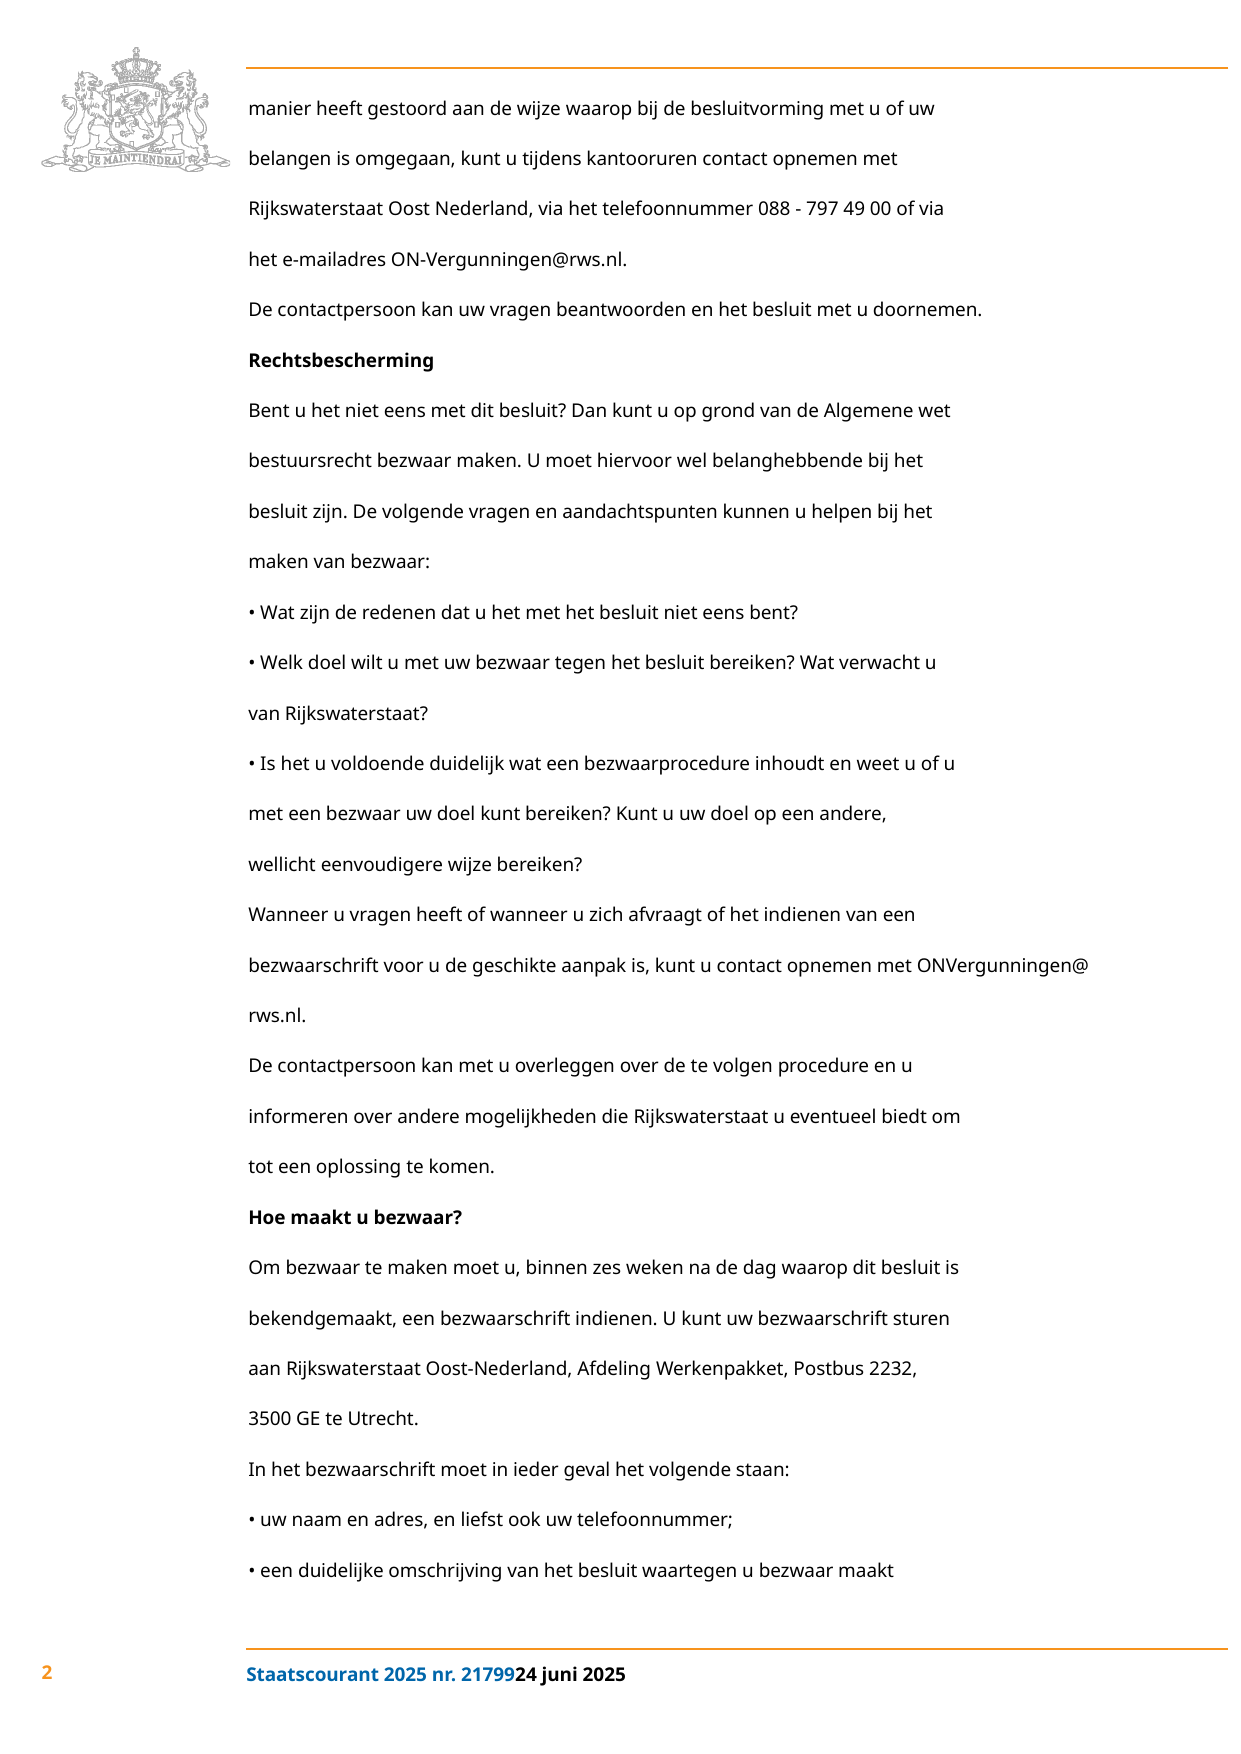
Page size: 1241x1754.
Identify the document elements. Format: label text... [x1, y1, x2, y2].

text belangen is omgegaan, kunt u tijdens kantooruren contact opnemen met [248, 145, 1152, 171]
text maken van bezwaar: [248, 548, 1152, 574]
text Bent u het niet eens met dit besluit? Dan kunt u op grond van de Algemene wet [248, 397, 1152, 423]
text Rechtsbescherming [248, 347, 1152, 373]
text met een bezwaar uw doel kunt bereiken? Kunt u uw doel op een andere, [248, 801, 1152, 826]
picture [41, 47, 231, 172]
text rws.nl. [248, 1002, 1152, 1028]
text bestuursrecht bezwaar maken. U moet hiervoor wel belanghebbende bij het [248, 448, 1152, 473]
text In het bezwaarschrift moet in ieder geval het volgende staan: [248, 1456, 1152, 1482]
text De contactpersoon kan met u overleggen over de te volgen procedure en u [248, 1053, 1152, 1078]
text informeren over andere mogelijkheden die Rijkswaterstaat u eventueel biedt om [248, 1103, 1152, 1129]
text wellicht eenvoudigere wijze bereiken? [248, 851, 1152, 877]
text Rijkswaterstaat Oost Nederland, via het telefoonnummer 088 - 797 49 00 of via [248, 196, 1152, 221]
text het e-mailadres ON-Vergunningen@rws.nl. [248, 246, 1152, 272]
text van Rijkswaterstaat? [248, 700, 1152, 726]
text • een duidelijke omschrijving van het besluit waartegen u bezwaar maakt [248, 1557, 1152, 1583]
text • Welk doel wilt u met uw bezwaar tegen het besluit bereiken? Wat verwacht u [248, 649, 1152, 675]
text aan Rijkswaterstaat Oost-Nederland, Afdeling Werkenpakket, Postbus 2232, [248, 1355, 1152, 1381]
text 3500 GE te Utrecht. [248, 1406, 1152, 1431]
text manier heeft gestoord aan de wijze waarop bij de besluitvorming met u of uw [248, 95, 1152, 121]
text De contactpersoon kan uw vragen beantwoorden en het besluit met u doornemen. [248, 296, 1152, 322]
text • Wat zijn de redenen dat u het met het besluit niet eens bent? [248, 599, 1152, 625]
text tot een oplossing te komen. [248, 1153, 1152, 1179]
text bekendgemaakt, een bezwaarschrift indienen. U kunt uw bezwaarschrift sturen [248, 1305, 1152, 1331]
text besluit zijn. De volgende vragen en aandachtspunten kunnen u helpen bij het [248, 498, 1152, 524]
text bezwaarschrift voor u de geschikte aanpak is, kunt u contact opnemen met ONVergunningen@ [248, 952, 1152, 978]
text Wanneer u vragen heeft of wanneer u zich afvraagt of het indienen van een [248, 901, 1152, 927]
text • uw naam en adres, en liefst ook uw telefoonnummer; [248, 1506, 1152, 1532]
text Om bezwaar te maken moet u, binnen zes weken na de dag waarop dit besluit is [248, 1254, 1152, 1280]
text • Is het u voldoende duidelijk wat een bezwaarprocedure inhoudt en weet u of u [248, 750, 1152, 776]
text Hoe maakt u bezwaar? [248, 1204, 1152, 1230]
